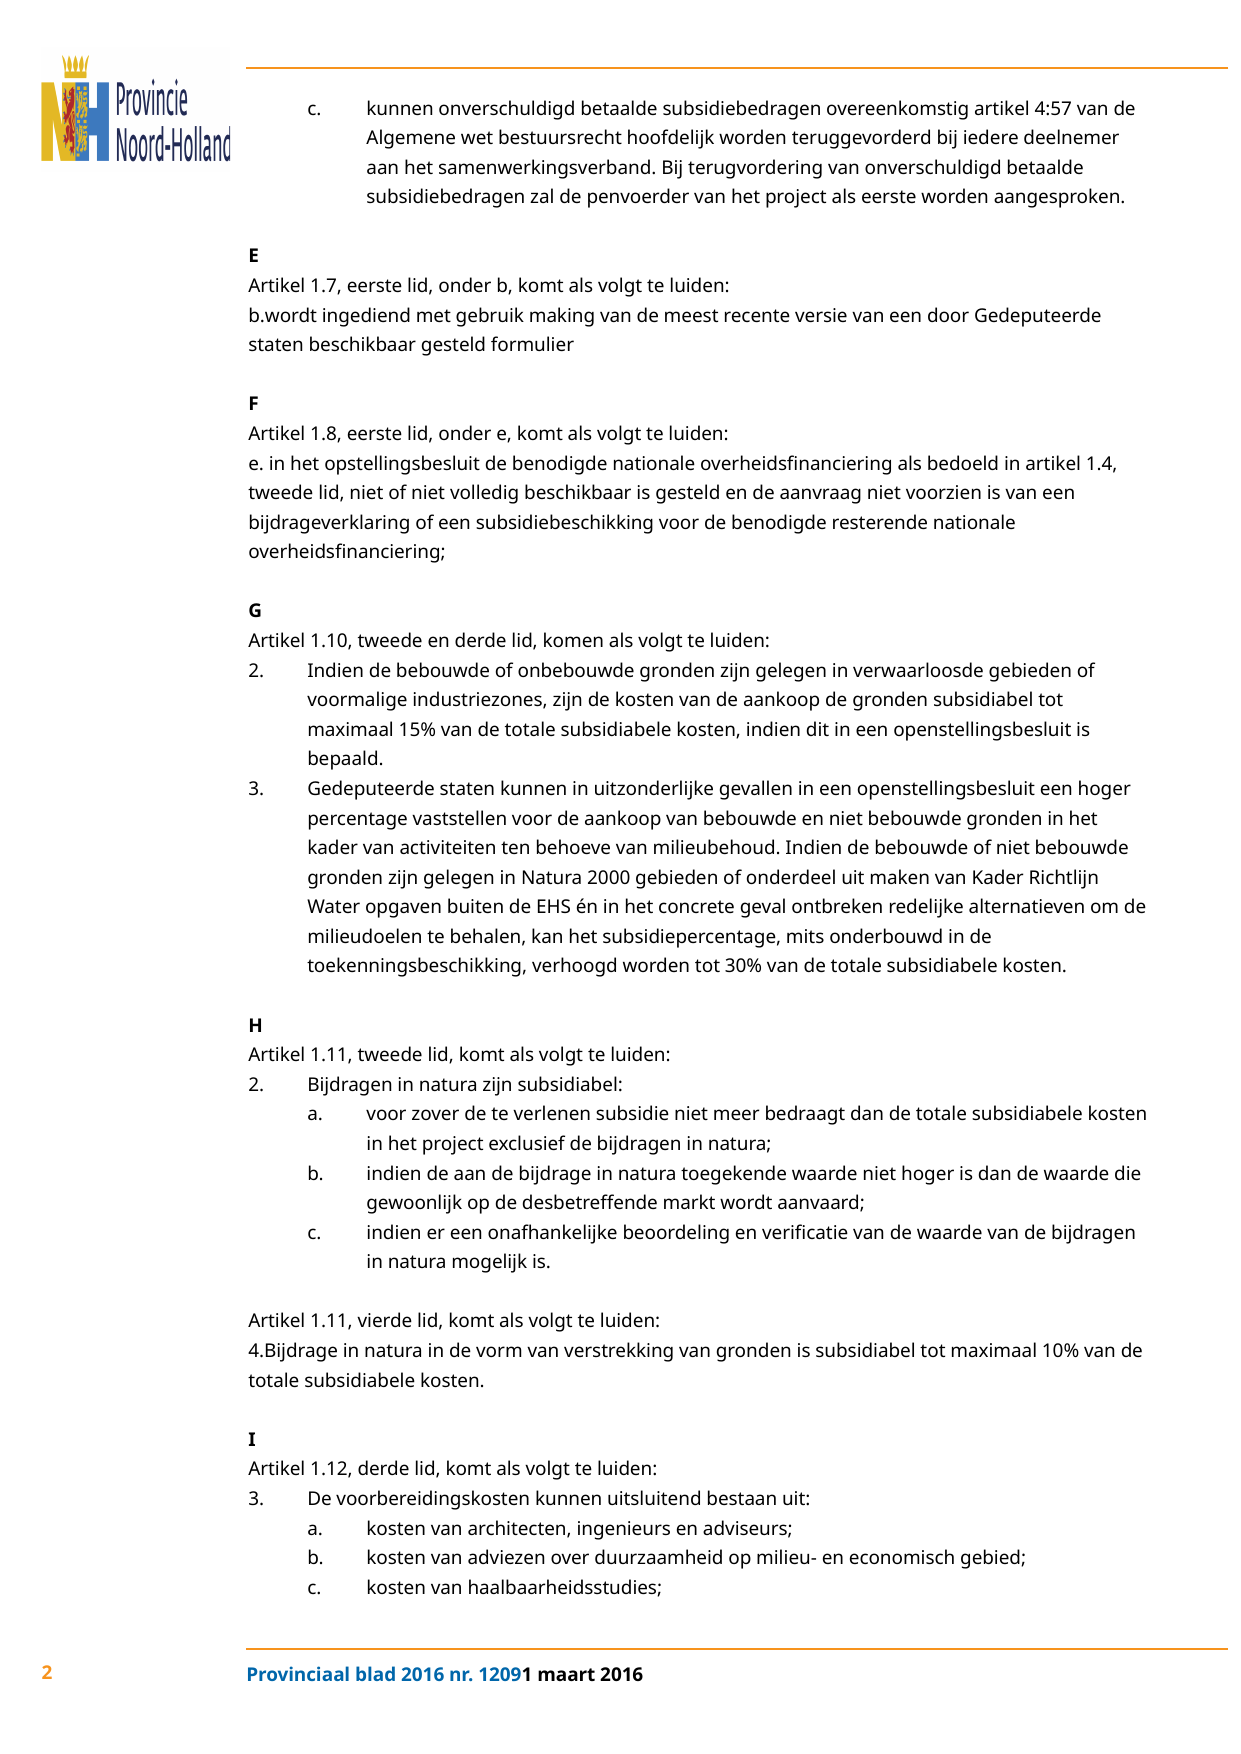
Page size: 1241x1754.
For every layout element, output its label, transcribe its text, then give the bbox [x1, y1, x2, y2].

text Artikel 1.12, derde lid, komt als volgt te luiden: [248, 1456, 1152, 1481]
list Gedeputeerde staten kunnen in uitzonderlijke gevallen in een openstellingsbesluit een hoger percentage vaststellen voor de aankoop van bebouwde en niet bebouwde gronden in het kader van activiteiten ten behoeve van milieubehoud. Indien de bebouwde of niet bebouwde gronden zijn gelegen in Natura 2000 gebieden of onderdeel uit maken van Kader Richtlijn Water opgaven buiten de EHS én in het concrete geval ontbreken redelijke alternatieven om de milieudoelen te behalen, kan het subsidiepercentage, mits onderbouwd in de toekenningsbeschikking, verhoogd worden tot 30% van de totale subsidiabele kosten. [248, 775, 1152, 978]
text Artikel 1.10, tweede en derde lid, komen als volgt te luiden: [248, 627, 1152, 653]
text G [248, 598, 1152, 623]
list indien de aan de bijdrage in natura toegekende waarde niet hoger is dan de waarde die gewoonlijk op de desbetreffende markt wordt aanvaard; [307, 1160, 1152, 1215]
list kunnen onverschuldigd betaalde subsidiebedragen overeenkomstig artikel 4:57 van de Algemene wet bestuursrecht hoofdelijk worden teruggevorderd bij iedere deelnemer aan het samenwerkingsverband. Bij terugvordering van onverschuldigd betaalde subsidiebedragen zal de penvoerder van het project als eerste worden aangesproken. [307, 95, 1152, 209]
text H [248, 1012, 1152, 1038]
list indien er een onafhankelijke beoordeling en verificatie van de waarde van de bijdragen in natura mogelijk is. [307, 1219, 1152, 1274]
list Bijdragen in natura zijn subsidiabel: [248, 1071, 1152, 1097]
list kosten van adviezen over duurzaamheid op milieu- en economisch gebied; [307, 1544, 1152, 1570]
text e. in het opstellingsbesluit de benodigde nationale overheidsfinanciering als bedoeld in artikel 1.4, tweede lid, niet of niet volledig beschikbaar is gesteld en de aanvraag niet voorzien is van een bijdrageverklaring of een subsidiebeschikking voor de benodigde resterende nationale overheidsfinanciering; [248, 450, 1152, 564]
list kosten van architecten, ingenieurs en adviseurs; [307, 1515, 1152, 1541]
list kosten van haalbaarheidsstudies; [307, 1574, 1152, 1600]
text E [248, 243, 1152, 268]
text Artikel 1.11, tweede lid, komt als volgt te luiden: [248, 1041, 1152, 1067]
list voor zover de te verlenen subsidie niet meer bedraagt dan de totale subsidiabele kosten in het project exclusief de bijdragen in natura; [307, 1101, 1152, 1156]
text I [248, 1426, 1152, 1452]
text 4.Bijdrage in natura in de vorm van verstrekking van gronden is subsidiabel tot maximaal 10% van de totale subsidiabele kosten. [248, 1337, 1152, 1393]
text Artikel 1.7, eerste lid, onder b, komt als volgt te luiden: [248, 272, 1152, 298]
text b.wordt ingediend met gebruik making van de meest recente versie van een door Gedeputeerde staten beschikbaar gesteld formulier [248, 302, 1152, 357]
list De voorbereidingskosten kunnen uitsluitend bestaan uit: [248, 1485, 1152, 1511]
picture [41, 47, 231, 172]
list Indien de bebouwde of onbebouwde gronden zijn gelegen in verwaarloosde gebieden of voormalige industriezones, zijn de kosten van de aankoop de gronden subsidiabel tot maximaal 15% van de totale subsidiabele kosten, indien dit in een openstellingsbesluit is bepaald. [248, 657, 1152, 771]
text Artikel 1.8, eerste lid, onder e, komt als volgt te luiden: [248, 420, 1152, 446]
text Artikel 1.11, vierde lid, komt als volgt te luiden: [248, 1308, 1152, 1333]
text F [248, 391, 1152, 416]
